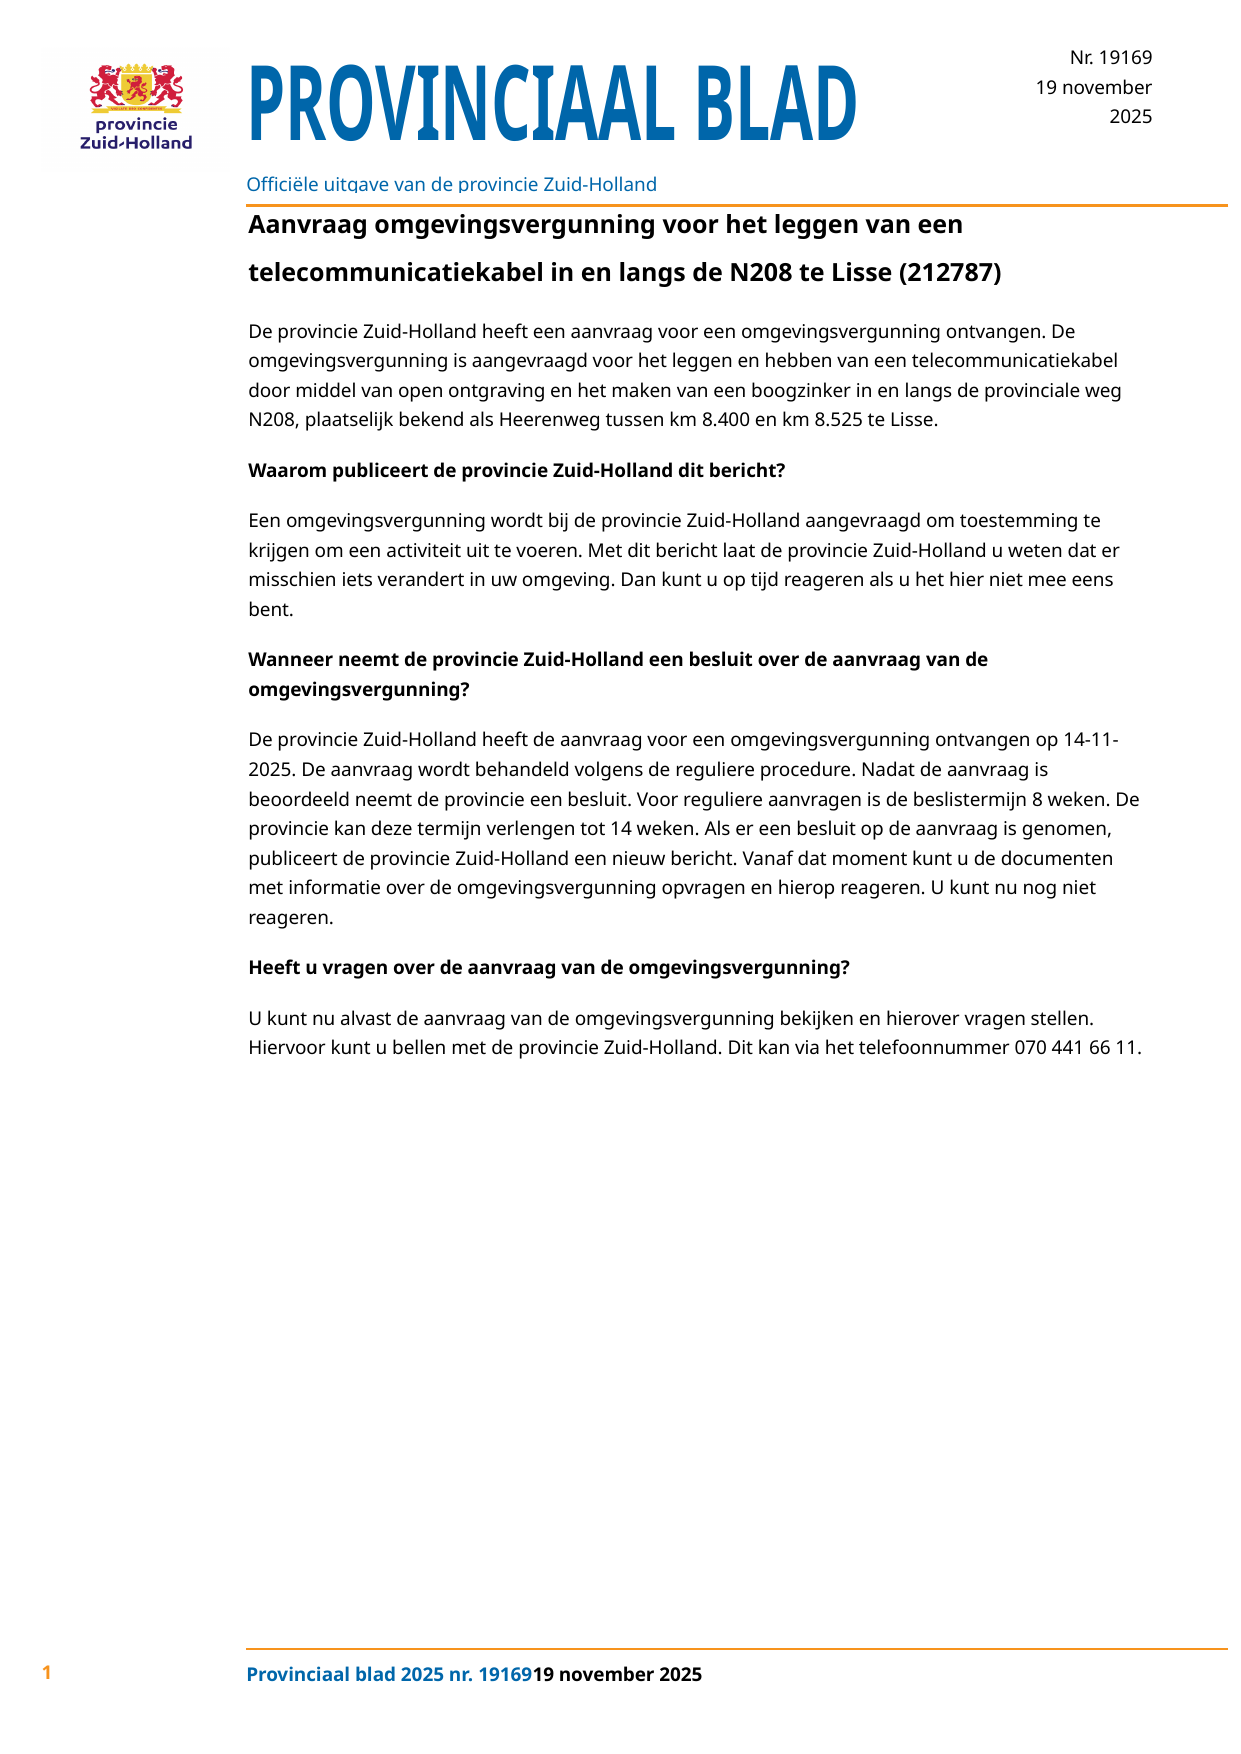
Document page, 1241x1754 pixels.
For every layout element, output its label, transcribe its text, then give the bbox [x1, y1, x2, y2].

text U kunt nu alvast de aanvraag van de omgevingsvergunning bekijken en hierover vragen stellen. Hiervoor kunt u bellen met de provincie Zuid-Holland. Dit kan via het telefoonnummer 070 441 66 11. [248, 1005, 1152, 1060]
text De provincie Zuid-Holland heeft een aanvraag voor een omgevingsvergunning ontvangen. De omgevingsvergunning is aangevraagd voor het leggen en hebben van een telecommunicatiekabel door middel van open ontgraving en het maken van een boogzinker in en langs de provinciale weg N208, plaatselijk bekend als Heerenweg tussen km 8.400 en km 8.525 te Lisse. [248, 318, 1152, 432]
text De provincie Zuid-Holland heeft de aanvraag voor een omgevingsvergunning ontvangen op 14-11-2025. De aanvraag wordt behandeld volgens de reguliere procedure. Nadat de aanvraag is beoordeeld neemt de provincie een besluit. Voor reguliere aanvragen is de beslistermijn 8 weken. De provincie kan deze termijn verlengen tot 14 weken. Als er een besluit op de aanvraag is genomen, publiceert de provincie Zuid-Holland een nieuw bericht. Vanaf dat moment kunt u de documenten met informatie over de omgevingsvergunning opvragen en hierop reageren. U kunt nu nog niet reageren. [248, 727, 1152, 930]
text Aanvraag omgevingsvergunning voor het leggen van een telecommunicatiekabel in en langs de N208 te Lisse (212787) [248, 207, 1152, 288]
text Waarom publiceert de provincie Zuid-Holland dit bericht? [248, 457, 1152, 483]
text Heeft u vragen over de aanvraag van de omgevingsvergunning? [248, 954, 1152, 980]
text Wanneer neemt de provincie Zuid-Holland een besluit over de aanvraag van de omgevingsvergunning? [248, 647, 1152, 702]
text Een omgevingsvergunning wordt bij de provincie Zuid-Holland aangevraagd om toestemming te krijgen om een activiteit uit te voeren. Met dit bericht laat de provincie Zuid-Holland u weten dat er misschien iets verandert in uw omgeving. Dan kunt u op tijd reageren als u het hier niet mee eens bent. [248, 507, 1152, 622]
picture [41, 47, 231, 172]
